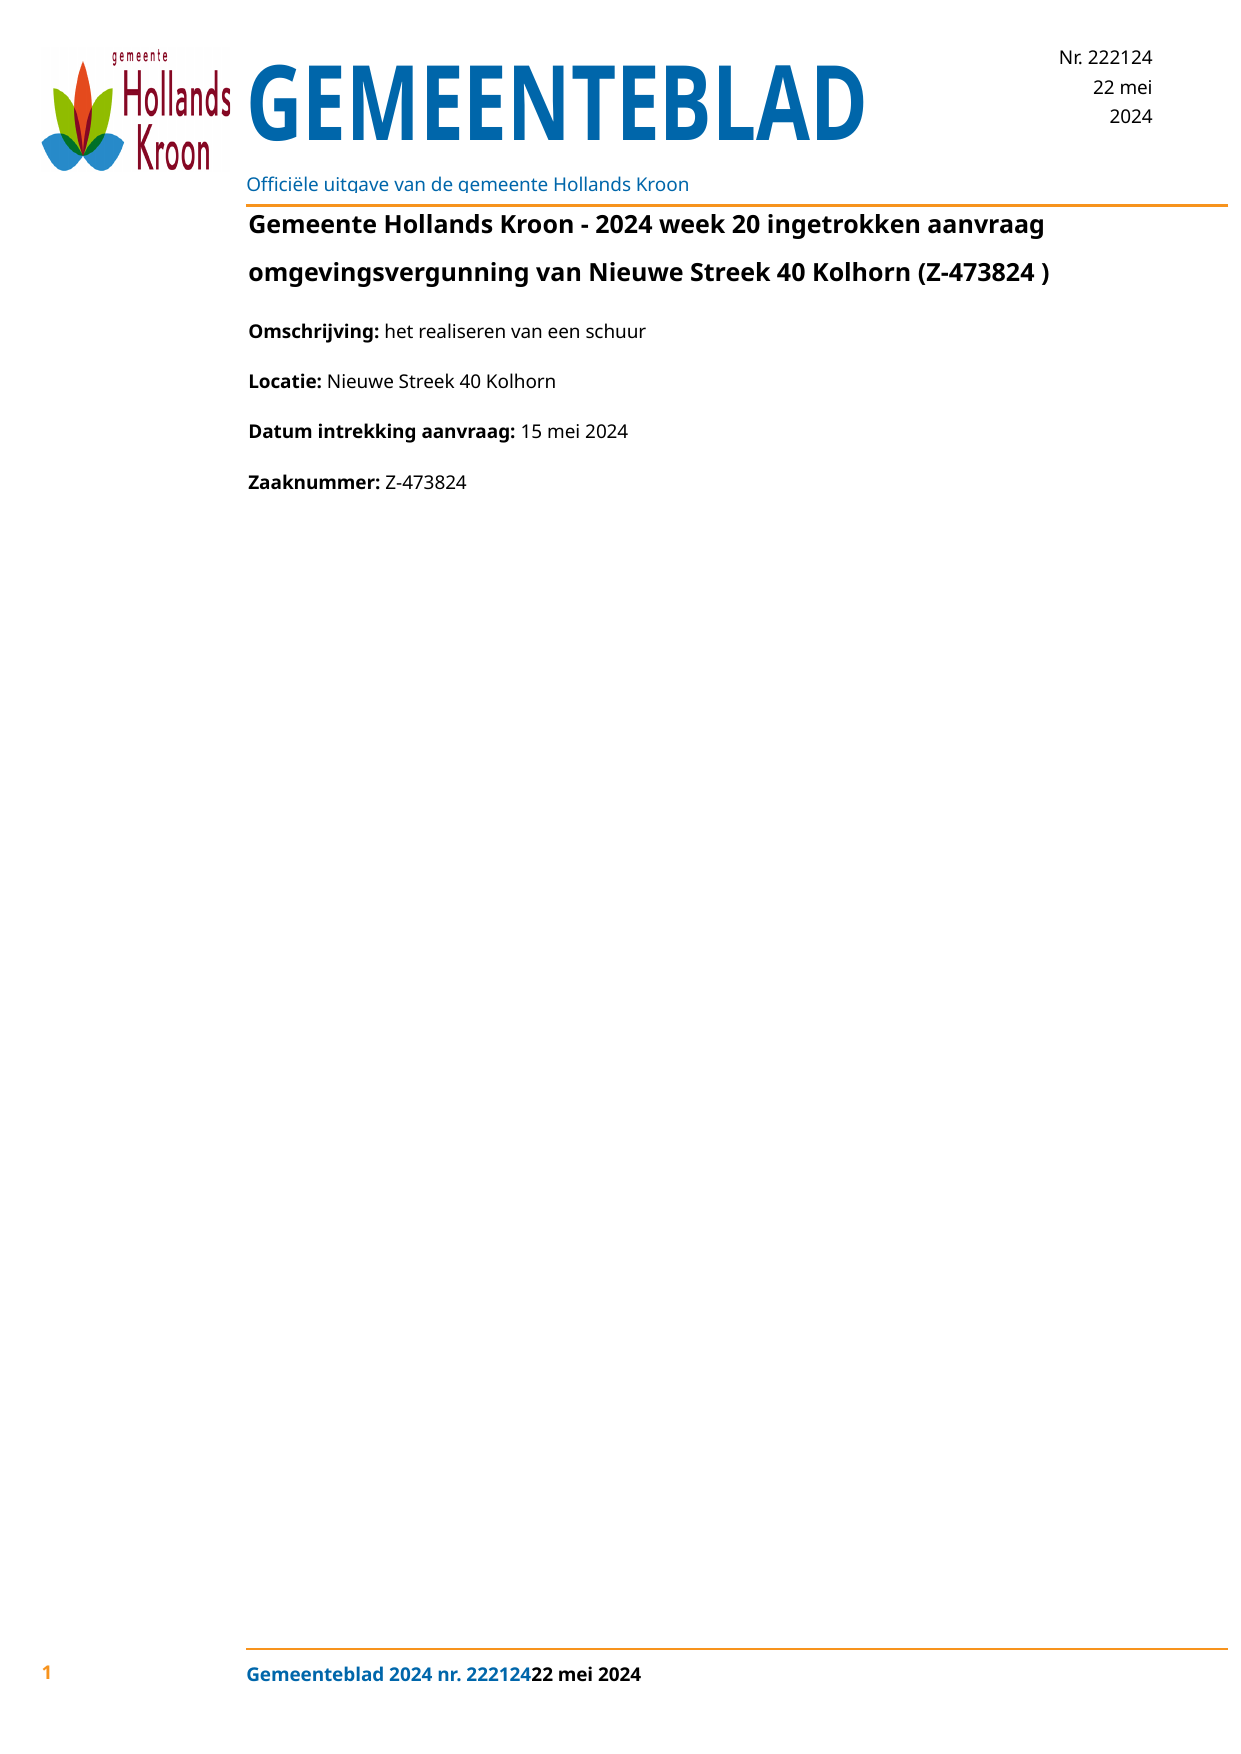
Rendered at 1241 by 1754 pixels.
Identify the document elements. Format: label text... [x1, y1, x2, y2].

text Locatie: Nieuwe Streek 40 Kolhorn [248, 368, 1152, 394]
text Datum intrekking aanvraag: 15 mei 2024 [248, 419, 1152, 444]
text Omschrijving: het realiseren van een schuur [248, 318, 1152, 344]
picture [41, 47, 231, 172]
text Zaaknummer: Z-473824 [248, 469, 1152, 495]
text Gemeente Hollands Kroon - 2024 week 20 ingetrokken aanvraag omgevingsvergunning van Nieuwe Streek 40 Kolhorn (Z-473824 ) [248, 207, 1152, 288]
